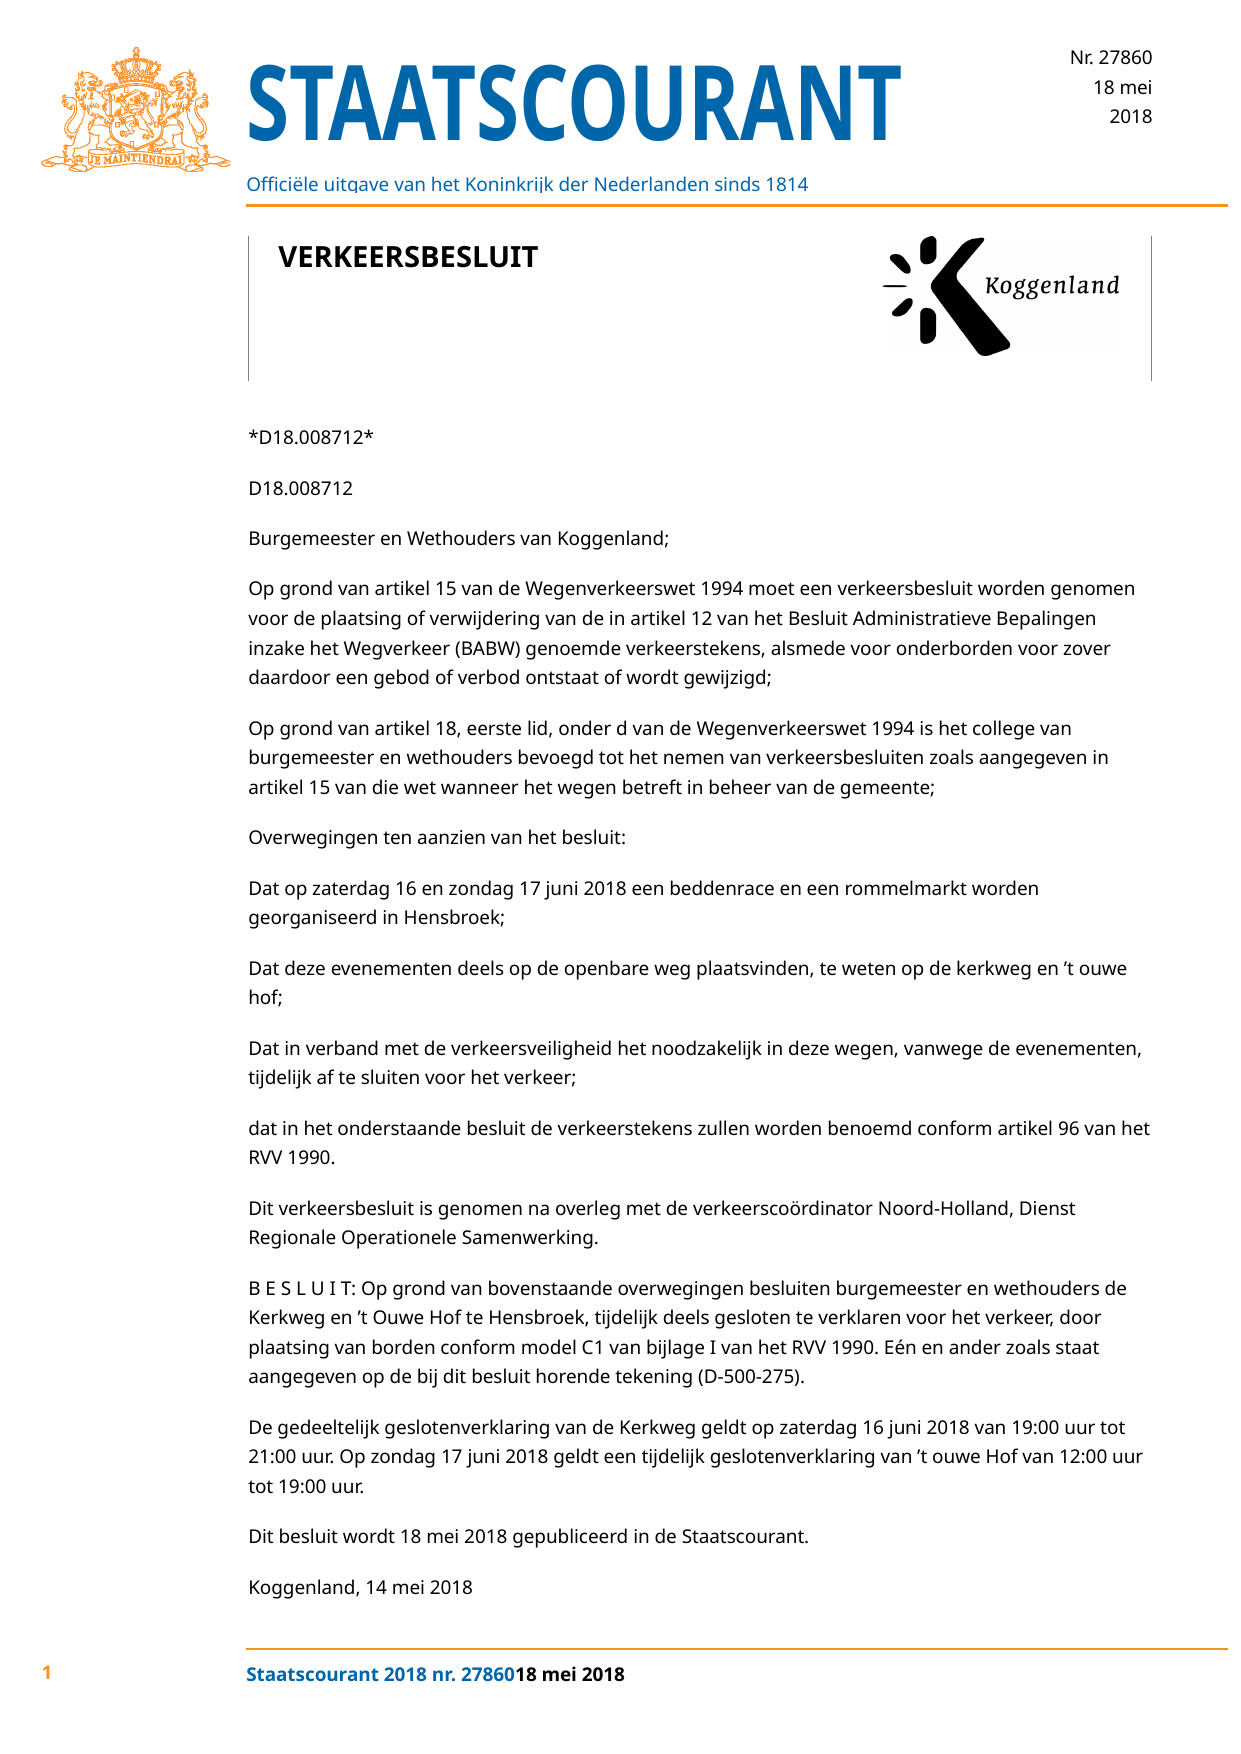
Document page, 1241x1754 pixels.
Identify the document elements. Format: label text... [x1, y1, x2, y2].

picture [882, 236, 1119, 356]
text Koggenland, 14 mei 2018 [248, 1574, 1152, 1600]
text Dat deze evenementen deels op de openbare weg plaatsvinden, te weten op de kerkweg en ’t ouwe hof; [248, 955, 1152, 1010]
picture [41, 47, 231, 172]
table_header [850, 236, 1151, 381]
text Dit besluit wordt 18 mei 2018 gepubliceerd in de Staatscourant. [248, 1523, 1152, 1549]
text *D18.008712* [248, 424, 1152, 450]
text D18.008712 [248, 475, 1152, 501]
text B E S L U I T: Op grond van bovenstaande overwegingen besluiten burgemeester en wethouders de Kerkweg en ’t Ouwe Hof te Hensbroek, tijdelijk deels gesloten te verklaren voor het verkeer, door plaatsing van borden conform model C1 van bijlage I van het RVV 1990. Eén en ander zoals staat aangegeven op de bij dit besluit horende tekening (D-500-275). [248, 1275, 1152, 1389]
text Dat op zaterdag 16 en zondag 17 juni 2018 een beddenrace en een rommelmarkt worden georganiseerd in Hensbroek; [248, 875, 1152, 930]
text Dat in verband met de verkeersveiligheid het noodzakelijk in deze wegen, vanwege de evenementen, tijdelijk af te sluiten voor het verkeer; [248, 1035, 1152, 1090]
text Burgemeester en Wethouders van Koggenland; [248, 525, 1152, 551]
text Overwegingen ten aanzien van het besluit: [248, 824, 1152, 850]
table_header VERKEERSBESLUIT [249, 236, 850, 381]
text De gedeeltelijk geslotenverklaring van de Kerkweg geldt op zaterdag 16 juni 2018 van 19:00 uur tot 21:00 uur. Op zondag 17 juni 2018 geldt een tijdelijk geslotenverklaring van ’t ouwe Hof van 12:00 uur tot 19:00 uur. [248, 1414, 1152, 1499]
text Op grond van artikel 18, eerste lid, onder d van de Wegenverkeerswet 1994 is het college van burgemeester en wethouders bevoegd tot het nemen van verkeersbesluiten zoals aangegeven in artikel 15 van die wet wanneer het wegen betreft in beheer van de gemeente; [248, 715, 1152, 800]
text Op grond van artikel 15 van de Wegenverkeerswet 1994 moet een verkeersbesluit worden genomen voor de plaatsing of verwijdering van de in artikel 12 van het Besluit Administratieve Bepalingen inzake het Wegverkeer (BABW) genoemde verkeerstekens, alsmede voor onderborden voor zover daardoor een gebod of verbod ontstaat of wordt gewijzigd; [248, 576, 1152, 690]
text dat in het onderstaande besluit de verkeerstekens zullen worden benoemd conform artikel 96 van het RVV 1990. [248, 1115, 1152, 1170]
text Dit verkeersbesluit is genomen na overleg met de verkeerscoördinator Noord-Holland, Dienst Regionale Operationele Samenwerking. [248, 1195, 1152, 1250]
